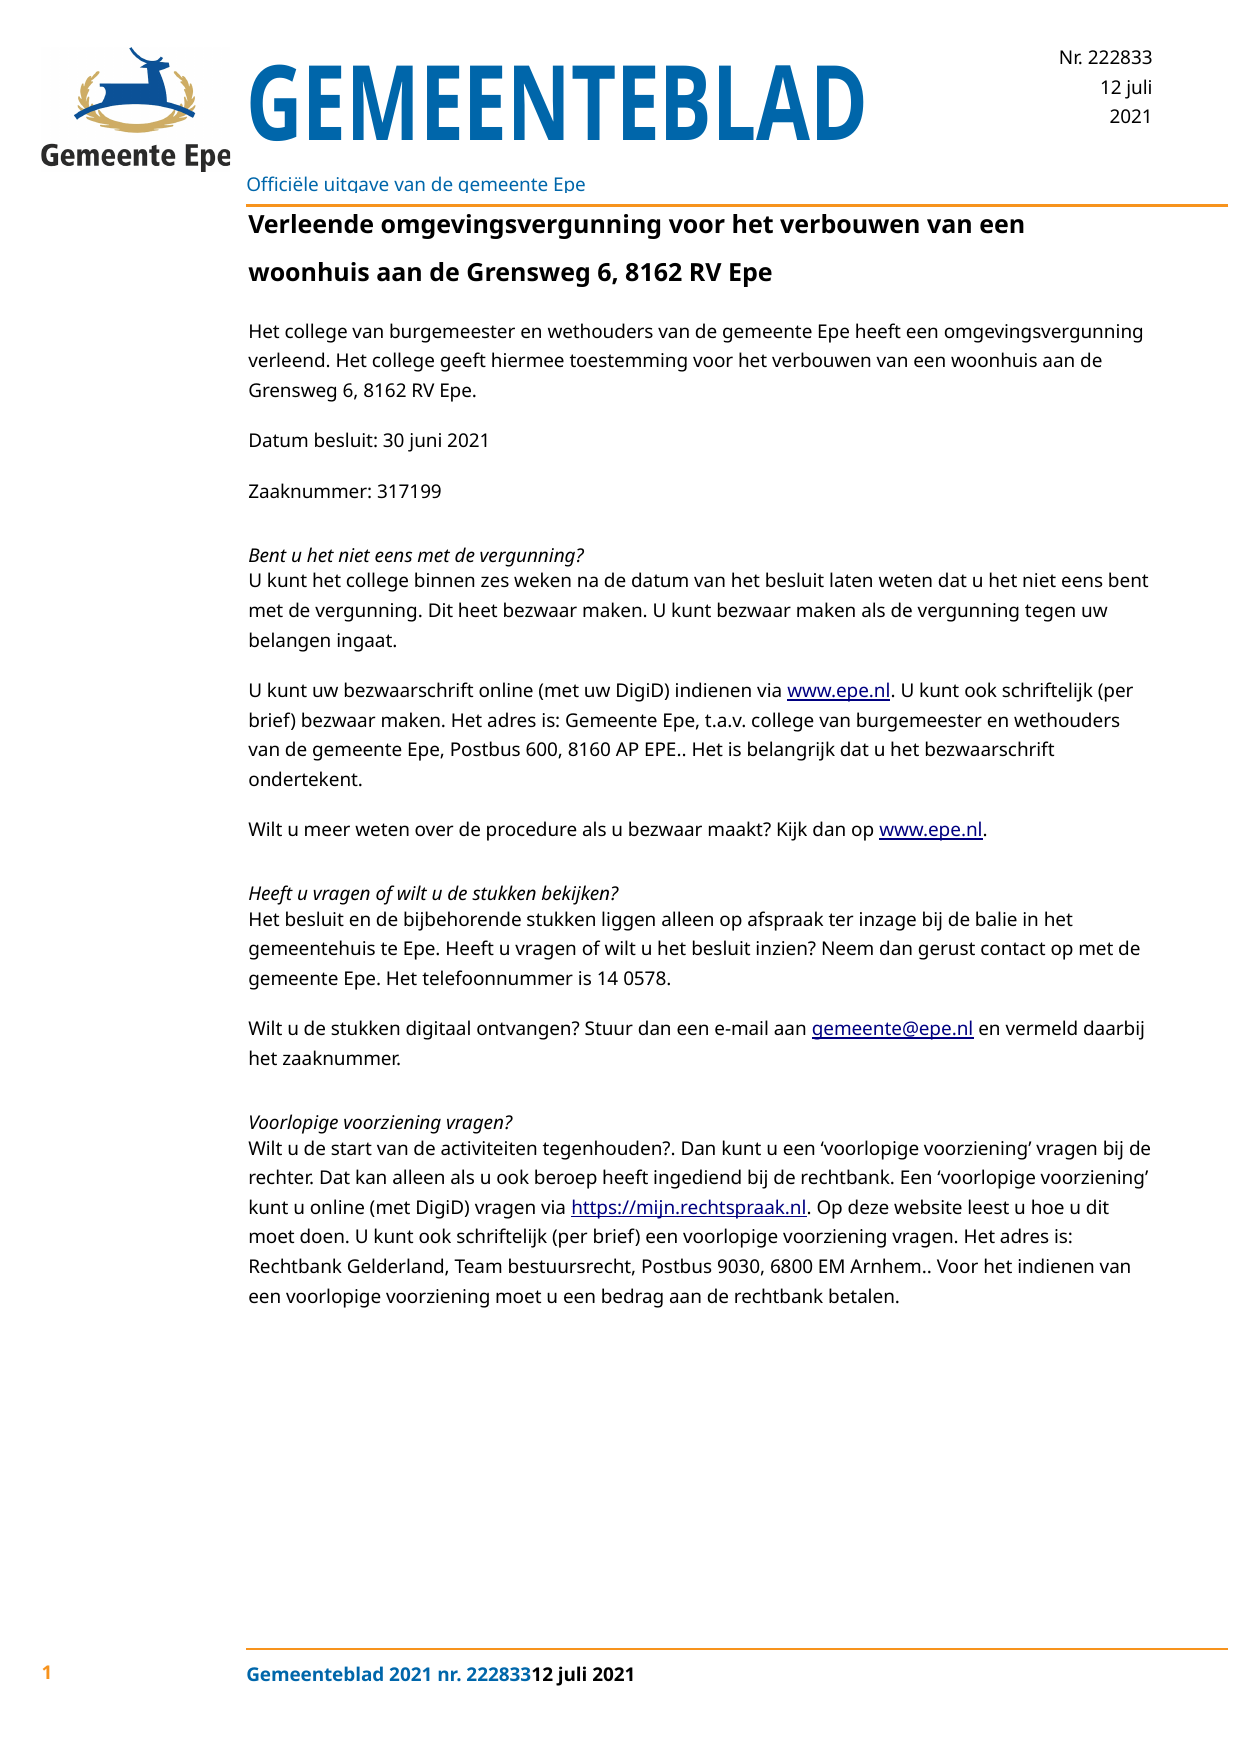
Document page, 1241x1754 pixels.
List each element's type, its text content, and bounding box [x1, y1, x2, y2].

text U kunt het college binnen zes weken na de datum van het besluit laten weten dat u het niet eens bent met de vergunning. Dit heet bezwaar maken. U kunt bezwaar maken als de vergunning tegen uw belangen ingaat. [248, 568, 1152, 652]
text Wilt u meer weten over de procedure als u bezwaar maakt? Kijk dan op www.epe.nl. [248, 816, 1152, 842]
text U kunt uw bezwaarschrift online (met uw DigiD) indienen via www.epe.nl. U kunt ook schriftelijk (per brief) bezwaar maken. Het adres is: Gemeente Epe, t.a.v. college van burgemeester en wethouders van de gemeente Epe, Postbus 600, 8160 AP EPE.. Het is belangrijk dat u het bezwaarschrift ondertekent. [248, 677, 1152, 792]
text Het besluit en de bijbehorende stukken liggen alleen op afspraak ter inzage bij de balie in het gemeentehuis te Epe. Heeft u vragen of wilt u het besluit inzien? Neem dan gerust contact op met de gemeente Epe. Het telefoonnummer is 14 0578. [248, 906, 1152, 991]
text Bent u het niet eens met de vergunning? [248, 542, 1152, 568]
text Wilt u de start van de activiteiten tegenhouden?. Dan kunt u een ‘voorlopige voorziening’ vragen bij de rechter. Dat kan alleen als u ook beroep heeft ingediend bij de rechtbank. Een ‘voorlopige voorziening’ kunt u online (met DigiD) vragen via https://mijn.rechtspraak.nl. Op deze website leest u hoe u dit moet doen. U kunt ook schriftelijk (per brief) een voorlopige voorziening vragen. Het adres is: Rechtbank Gelderland, Team bestuursrecht, Postbus 9030, 6800 EM Arnhem.. Voor het indienen van een voorlopige voorziening moet u een bedrag aan de rechtbank betalen. [248, 1135, 1152, 1308]
text Heeft u vragen of wilt u de stukken bekijken? [248, 880, 1152, 906]
text Datum besluit: 30 juni 2021 [248, 427, 1152, 453]
text Verleende omgevingsvergunning voor het verbouwen van een woonhuis aan de Grensweg 6, 8162 RV Epe [248, 207, 1152, 288]
text Zaaknummer: 317199 [248, 478, 1152, 504]
text Wilt u de stukken digitaal ontvangen? Stuur dan een e-mail aan gemeente@epe.nl en vermeld daarbij het zaaknummer. [248, 1016, 1152, 1071]
text Het college van burgemeester en wethouders van de gemeente Epe heeft een omgevingsvergunning verleend. Het college geeft hiermee toestemming voor het verbouwen van een woonhuis aan de Grensweg 6, 8162 RV Epe. [248, 318, 1152, 403]
text Voorlopige voorziening vragen? [248, 1109, 1152, 1135]
picture [41, 47, 231, 172]
